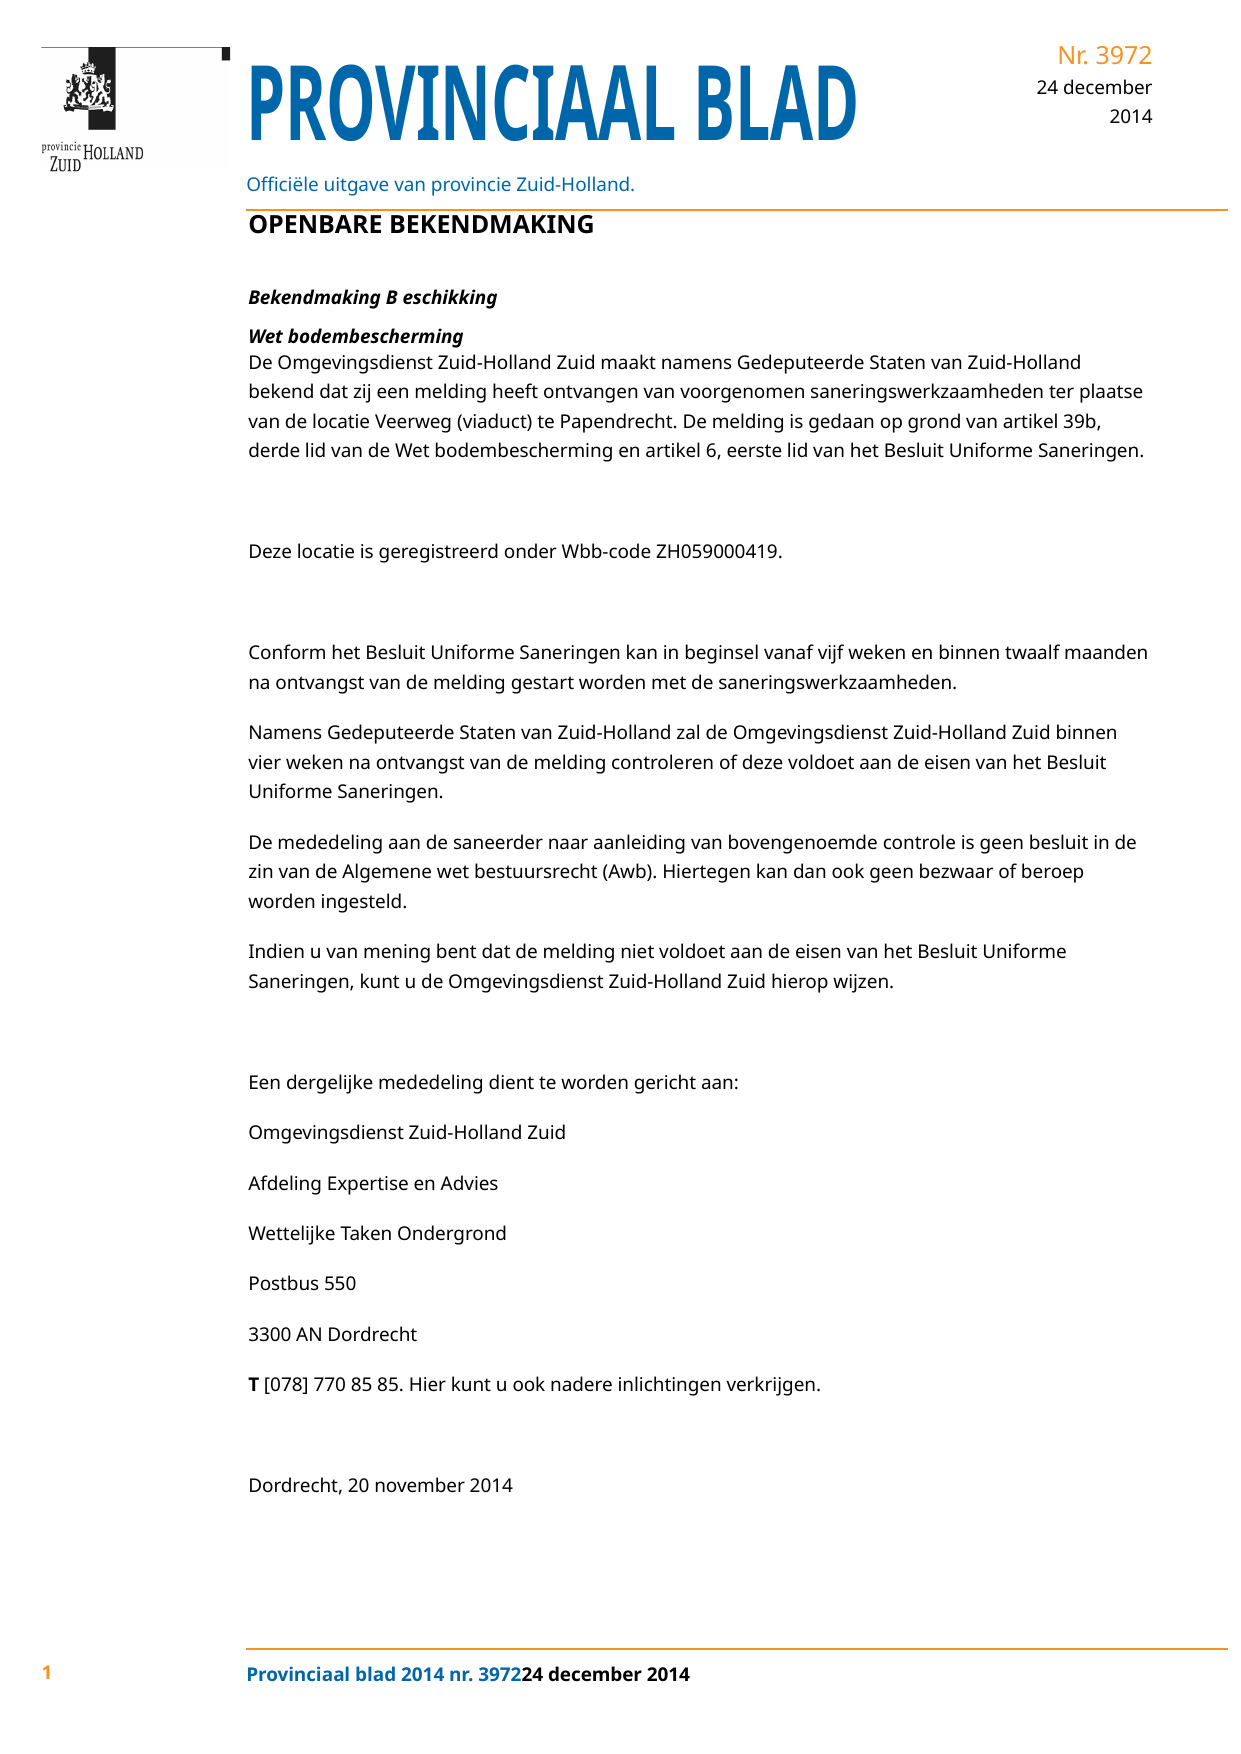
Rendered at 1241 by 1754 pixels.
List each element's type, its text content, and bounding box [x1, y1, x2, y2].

text Conform het Besluit Uniforme Saneringen kan in beginsel vanaf vijf weken en binnen twaalf maanden na ontvangst van de melding gestart worden met de saneringswerkzaamheden. [248, 639, 1152, 694]
text Afdeling Expertise en Advies [248, 1170, 1152, 1195]
text De Omgevingsdienst Zuid-Holland Zuid maakt namens Gedeputeerde Staten van Zuid-Holland bekend dat zij een melding heeft ontvangen van voorgenomen saneringswerkzaamheden ter plaatse van de locatie Veerweg (viaduct) te Papendrecht. De melding is gedaan op grond van artikel 39b, derde lid van de Wet bodembescherming en artikel 6, eerste lid van het Besluit Uniforme Saneringen. [248, 349, 1152, 463]
text Dordrecht, 20 november 2014 [248, 1472, 1152, 1498]
text Een dergelijke mededeling dient te worden gericht aan: [248, 1069, 1152, 1094]
text Namens Gedeputeerde Staten van Zuid-Holland zal de Omgevingsdienst Zuid-Holland Zuid binnen vier weken na ontvangst van de melding controleren of deze voldoet aan de eisen van het Besluit Uniforme Saneringen. [248, 719, 1152, 804]
text T [078] 770 85 85. Hier kunt u ook nadere inlichtingen verkrijgen. [248, 1371, 1152, 1397]
text Omgevingsdienst Zuid-Holland Zuid [248, 1119, 1152, 1145]
text OPENBARE BEKENDMAKING [248, 211, 1152, 241]
text Wet bodembescherming [248, 323, 1152, 349]
picture [41, 47, 231, 172]
text De mededeling aan de saneerder naar aanleiding van bovengenoemde controle is geen besluit in de zin van de Algemene wet bestuursrecht (Awb). Hiertegen kan dan ook geen bezwaar of beroep worden ingesteld. [248, 829, 1152, 914]
text Deze locatie is geregistreerd onder Wbb-code ZH059000419. [248, 538, 1152, 564]
text Postbus 550 [248, 1271, 1152, 1296]
text 3300 AN Dordrecht [248, 1321, 1152, 1347]
text Bekendmaking B eschikking [248, 284, 1152, 309]
text Indien u van mening bent dat de melding niet voldoet aan de eisen van het Besluit Uniforme Saneringen, kunt u de Omgevingsdienst Zuid-Holland Zuid hierop wijzen. [248, 938, 1152, 994]
text Wettelijke Taken Ondergrond [248, 1220, 1152, 1246]
